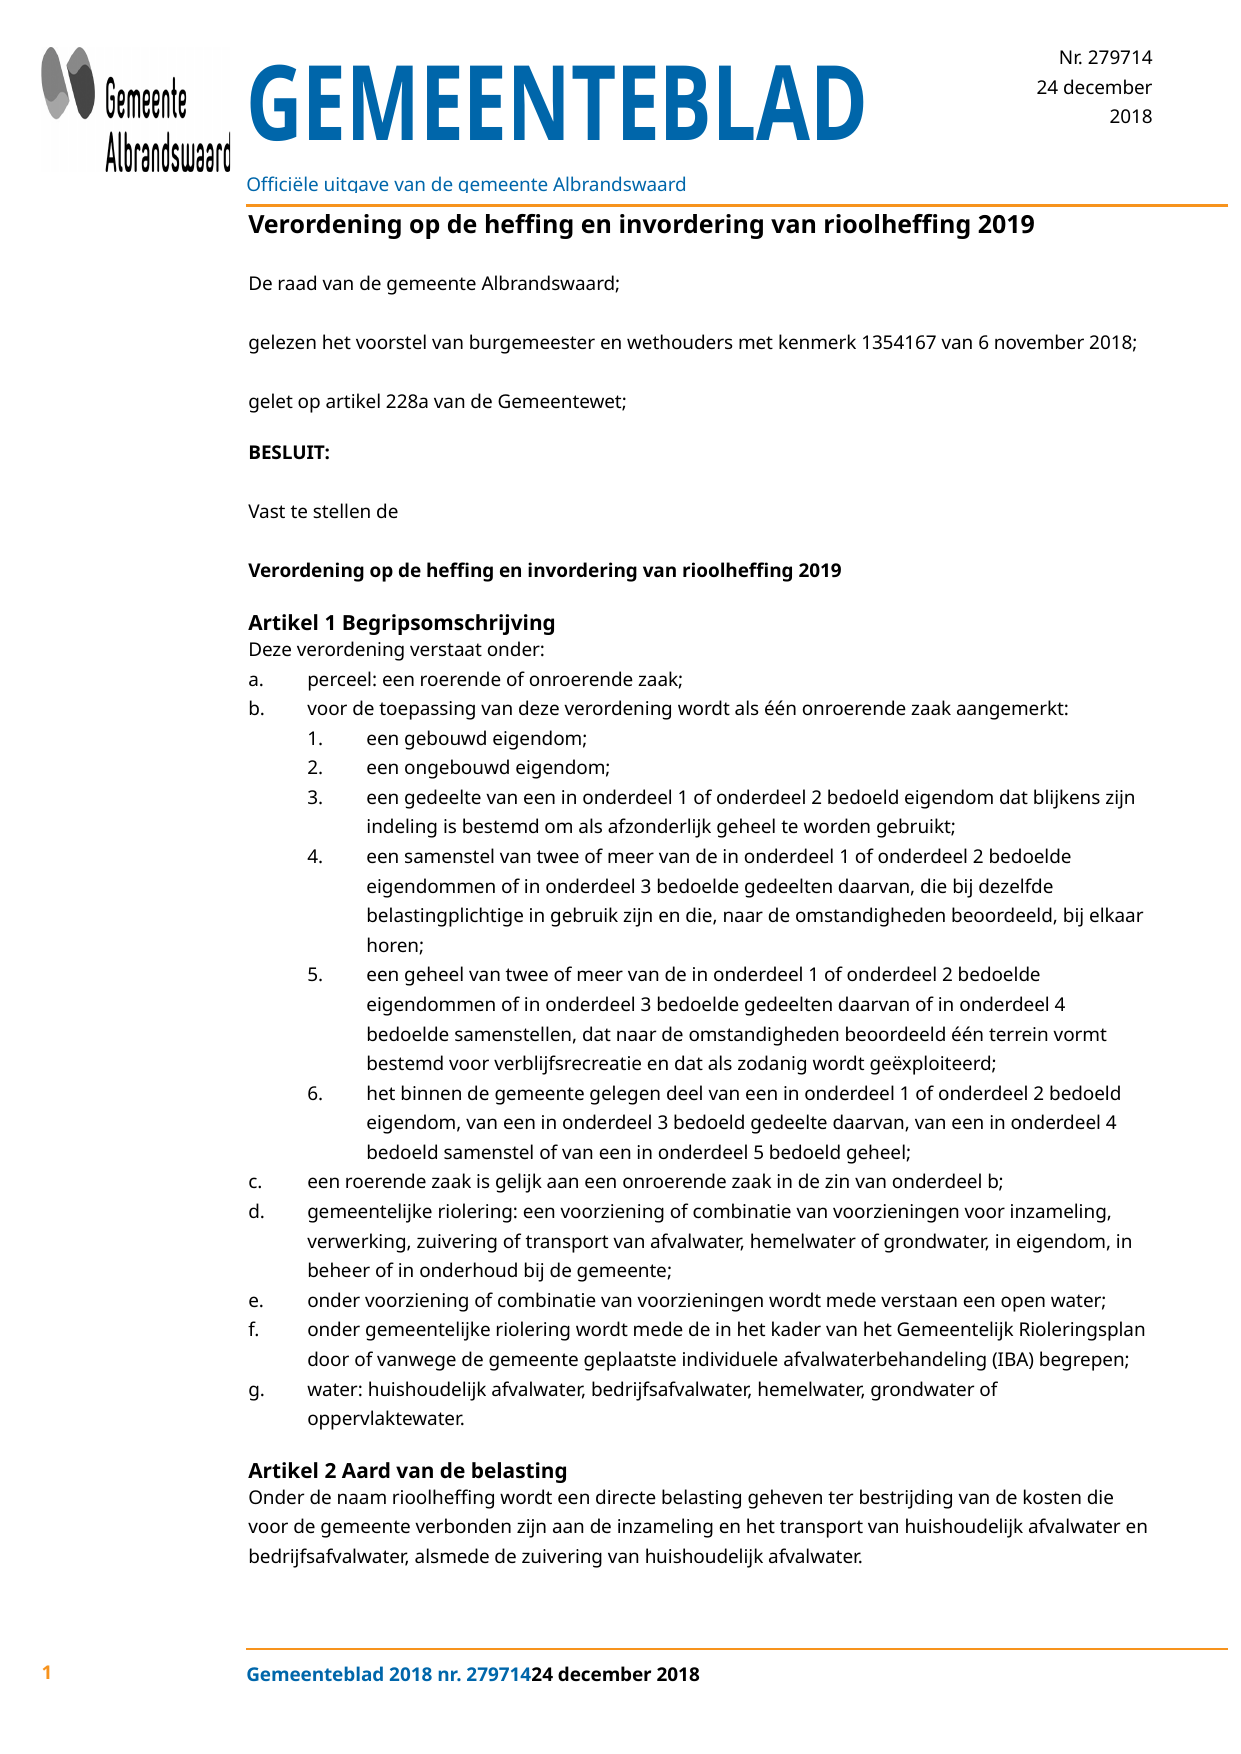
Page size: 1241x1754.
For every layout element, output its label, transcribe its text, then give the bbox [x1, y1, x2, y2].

list een gebouwd eigendom; [307, 725, 1152, 751]
text De raad van de gemeente Albrandswaard; [248, 270, 1152, 296]
list onder gemeentelijke riolering wordt mede de in het kader van het Gemeentelijk Rioleringsplan door of vanwege de gemeente geplaatste individuele afvalwaterbehandeling (IBA) begrepen; [248, 1317, 1152, 1372]
text Onder de naam rioolheffing wordt een directe belasting geheven ter bestrijding van de kosten die voor de gemeente verbonden zijn aan de inzameling en het transport van huishoudelijk afvalwater en bedrijfsafvalwater, alsmede de zuivering van huishoudelijk afvalwater. [248, 1484, 1152, 1569]
list een ongebouwd eigendom; [307, 754, 1152, 780]
list gemeentelijke riolering: een voorziening of combinatie van voorzieningen voor inzameling, verwerking, zuivering of transport van afvalwater, hemelwater of grondwater, in eigendom, in beheer of in onderhoud bij de gemeente; [248, 1198, 1152, 1283]
list water: huishoudelijk afvalwater, bedrijfsafvalwater, hemelwater, grondwater of oppervlaktewater. [248, 1376, 1152, 1431]
text gelet op artikel 228a van de Gemeentewet; [248, 389, 1152, 414]
list perceel: een roerende of onroerende zaak; [248, 666, 1152, 691]
list een samenstel van twee of meer van de in onderdeel 1 of onderdeel 2 bedoelde eigendommen of in onderdeel 3 bedoelde gedeelten daarvan, die bij dezelfde belastingplichtige in gebruik zijn en die, naar de omstandigheden beoordeeld, bij elkaar horen; [307, 843, 1152, 958]
text BESLUIT: [248, 439, 1152, 465]
text Verordening op de heffing en invordering van rioolheffing 2019 [248, 207, 1152, 241]
text Artikel 2 Aard van de belasting [248, 1456, 1152, 1484]
text Deze verordening verstaat onder: [248, 636, 1152, 662]
text Artikel 1 Begripsomschrijving [248, 608, 1152, 636]
picture [41, 47, 231, 172]
text Verordening op de heffing en invordering van rioolheffing 2019 [248, 557, 1152, 583]
list het binnen de gemeente gelegen deel van een in onderdeel 1 of onderdeel 2 bedoeld eigendom, van een in onderdeel 3 bedoeld gedeelte daarvan, van een in onderdeel 4 bedoeld samenstel of van een in onderdeel 5 bedoeld geheel; [307, 1080, 1152, 1165]
text Vast te stellen de [248, 498, 1152, 524]
list een roerende zaak is gelijk aan een onroerende zaak in de zin van onderdeel b; [248, 1169, 1152, 1194]
list onder voorziening of combinatie van voorzieningen wordt mede verstaan een open water; [248, 1287, 1152, 1313]
list voor de toepassing van deze verordening wordt als één onroerende zaak aangemerkt: [248, 695, 1152, 721]
list een geheel van twee of meer van de in onderdeel 1 of onderdeel 2 bedoelde eigendommen of in onderdeel 3 bedoelde gedeelten daarvan of in onderdeel 4 bedoelde samenstellen, dat naar de omstandigheden beoordeeld één terrein vormt bestemd voor verblijfsrecreatie en dat als zodanig wordt geëxploiteerd; [307, 962, 1152, 1076]
text gelezen het voorstel van burgemeester en wethouders met kenmerk 1354167 van 6 november 2018; [248, 329, 1152, 355]
list een gedeelte van een in onderdeel 1 of onderdeel 2 bedoeld eigendom dat blijkens zijn indeling is bestemd om als afzonderlijk geheel te worden gebruikt; [307, 784, 1152, 839]
